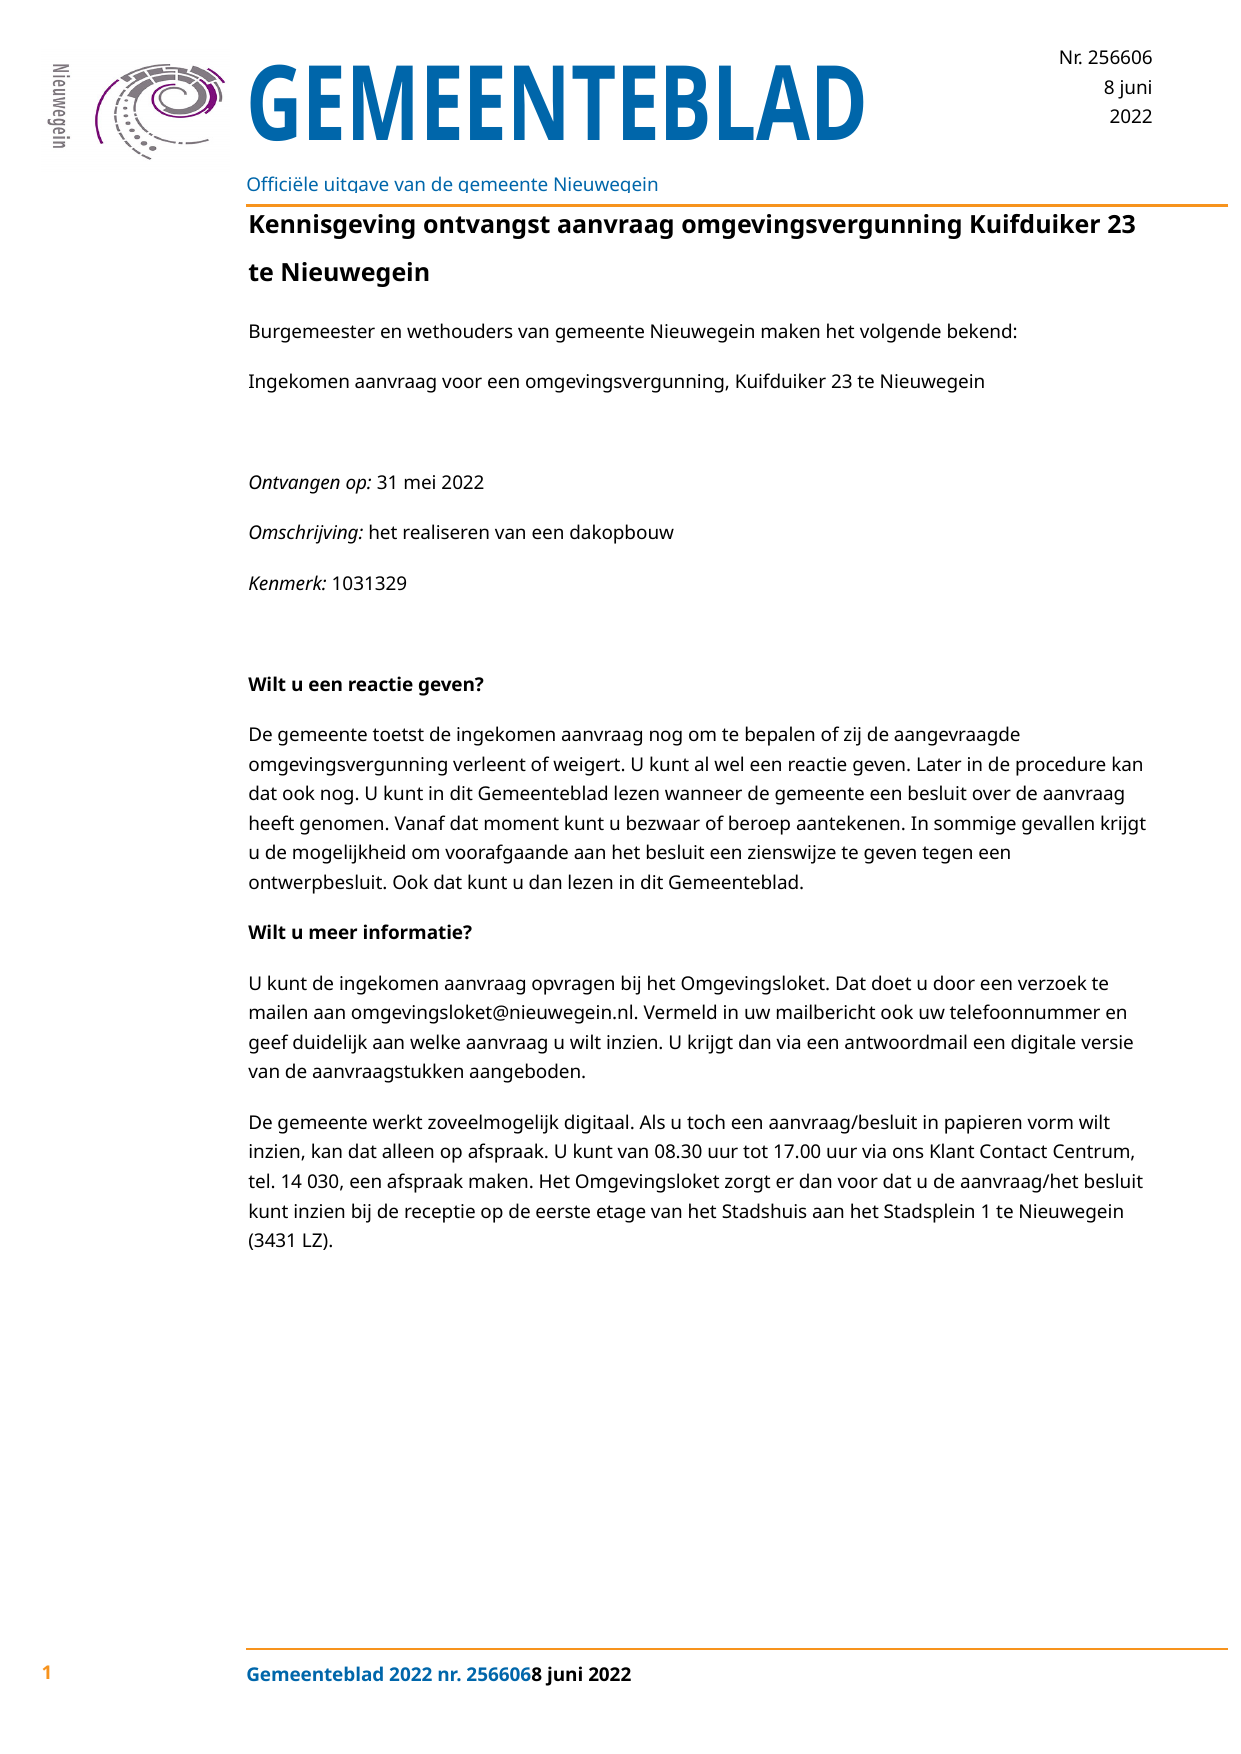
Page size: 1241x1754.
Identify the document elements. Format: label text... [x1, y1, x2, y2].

text Omschrijving: het realiseren van een dakopbouw [248, 519, 1152, 545]
text U kunt de ingekomen aanvraag opvragen bij het Omgevingsloket. Dat doet u door een verzoek te mailen aan omgevingsloket@nieuwegein.nl. Vermeld in uw mailbericht ook uw telefoonnummer en geef duidelijk aan welke aanvraag u wilt inzien. U krijgt dan via een antwoordmail een digitale versie van de aanvraagstukken aangeboden. [248, 970, 1152, 1084]
text Kennisgeving ontvangst aanvraag omgevingsvergunning Kuifduiker 23 te Nieuwegein [248, 207, 1152, 288]
text De gemeente werkt zoveelmogelijk digitaal. Als u toch een aanvraag/besluit in papieren vorm wilt inzien, kan dat alleen op afspraak. U kunt van 08.30 uur tot 17.00 uur via ons Klant Contact Centrum, tel. 14 030, een afspraak maken. Het Omgevingsloket zorgt er dan voor dat u de aanvraag/het besluit kunt inzien bij de receptie op de eerste etage van het Stadshuis aan het Stadsplein 1 te Nieuwegein (3431 LZ). [248, 1109, 1152, 1253]
text De gemeente toetst de ingekomen aanvraag nog om te bepalen of zij de aangevraagde omgevingsvergunning verleent of weigert. U kunt al wel een reactie geven. Later in de procedure kan dat ook nog. U kunt in dit Gemeenteblad lezen wanneer de gemeente een besluit over de aanvraag heeft genomen. Vanaf dat moment kunt u bezwaar of beroep aantekenen. In sommige gevallen krijgt u de mogelijkheid om voorafgaande aan het besluit een zienswijze te geven tegen een ontwerpbesluit. Ook dat kunt u dan lezen in dit Gemeenteblad. [248, 721, 1152, 895]
text Burgemeester en wethouders van gemeente Nieuwegein maken het volgende bekend: [248, 318, 1152, 344]
text Wilt u meer informatie? [248, 919, 1152, 945]
text Wilt u een reactie geven? [248, 671, 1152, 697]
text Ingekomen aanvraag voor een omgevingsvergunning, Kuifduiker 23 te Nieuwegein [248, 368, 1152, 394]
text Ontvangen op: 31 mei 2022 [248, 469, 1152, 495]
text Kenmerk: 1031329 [248, 570, 1152, 596]
picture [41, 47, 231, 172]
